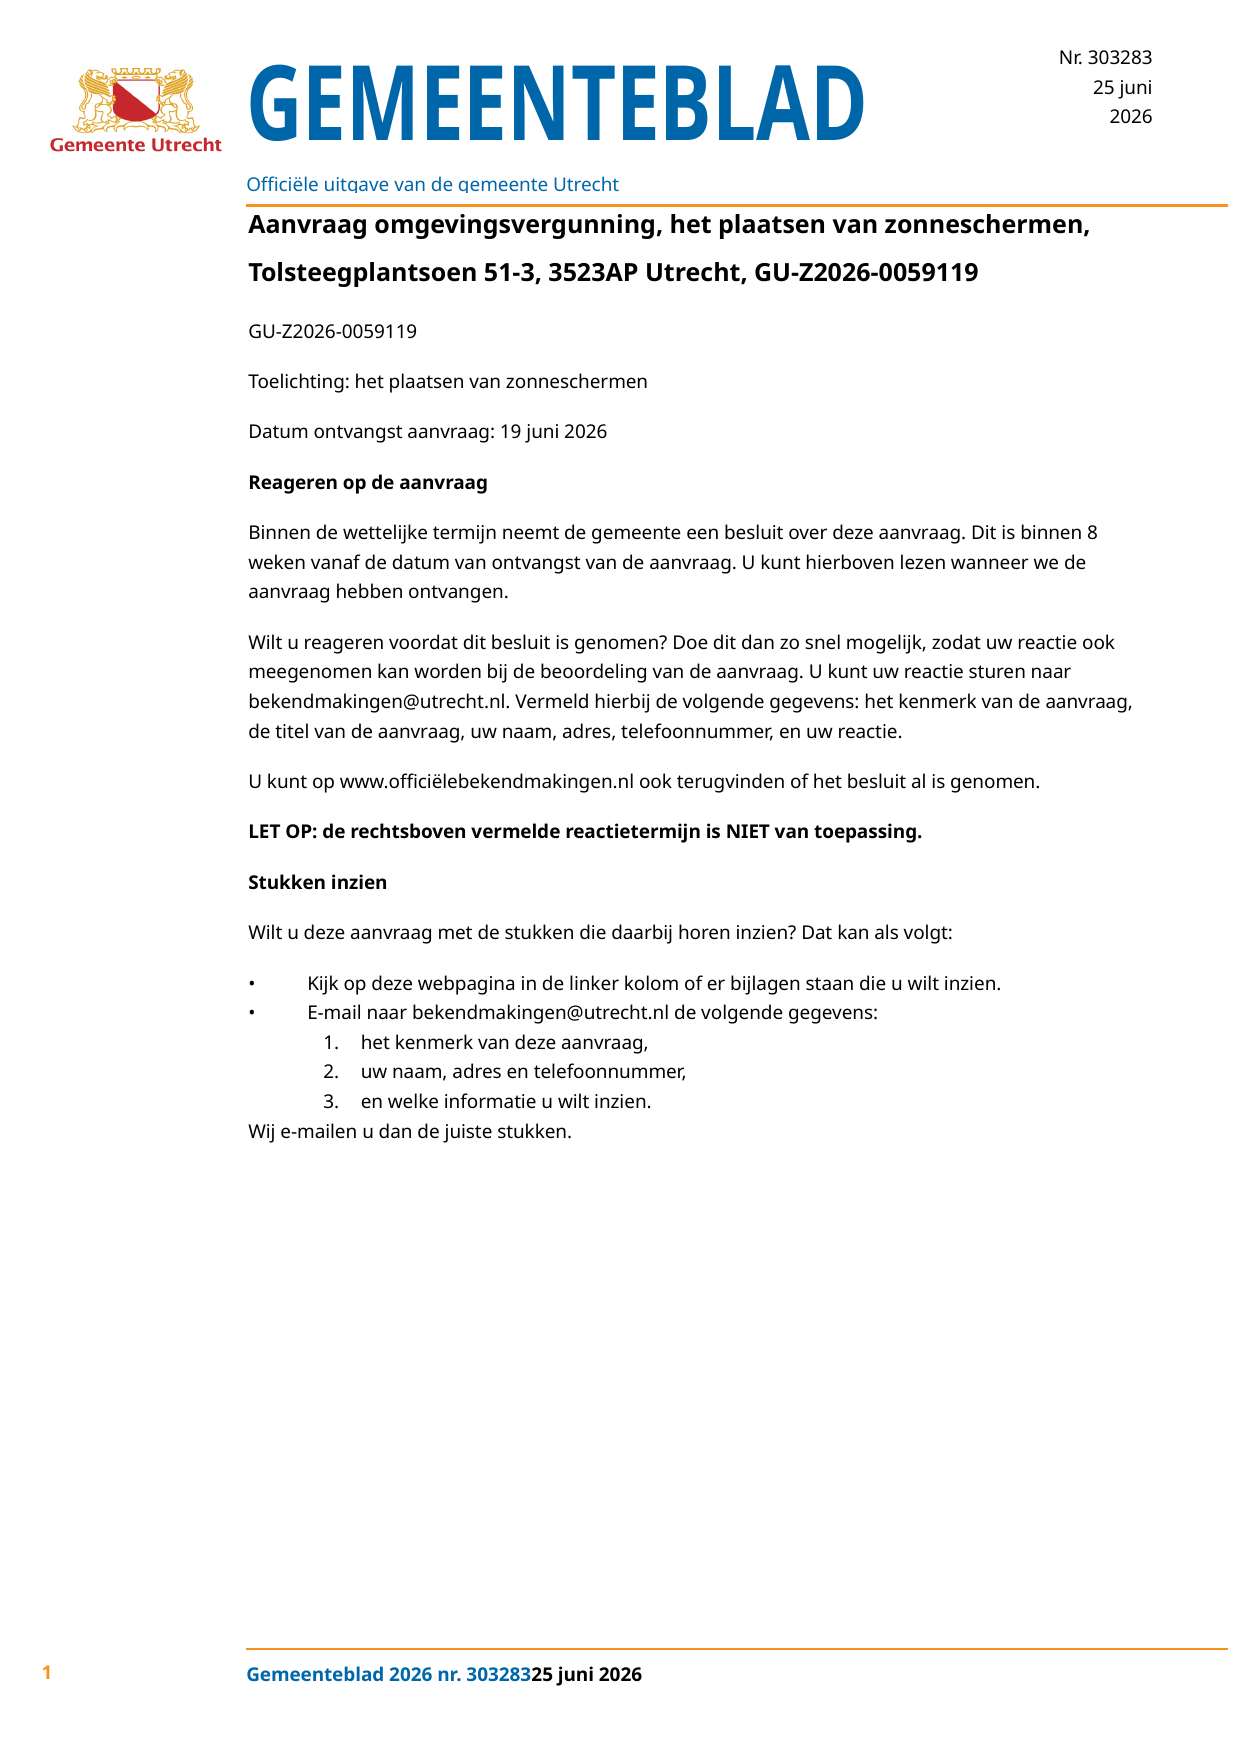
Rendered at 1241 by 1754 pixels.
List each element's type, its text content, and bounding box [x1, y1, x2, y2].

text Reageren op de aanvraag [248, 469, 1152, 495]
list uw naam, adres en telefoonnummer, [323, 1059, 1152, 1084]
text Binnen de wettelijke termijn neemt de gemeente een besluit over deze aanvraag. Dit is binnen 8 weken vanaf de datum van ontvangst van de aanvraag. U kunt hierboven lezen wanneer we de aanvraag hebben ontvangen. [248, 519, 1152, 604]
text Stukken inzien [248, 869, 1152, 895]
text U kunt op www.officiëlebekendmakingen.nl ook terugvinden of het besluit al is genomen. [248, 768, 1152, 794]
text Wij e-mailen u dan de juiste stukken. [248, 1118, 1152, 1144]
list Kijk op deze webpagina in de linker kolom of er bijlagen staan die u wilt inzien. [248, 970, 1152, 996]
text Toelichting: het plaatsen van zonneschermen [248, 368, 1152, 394]
text Wilt u reageren voordat dit besluit is genomen? Doe dit dan zo snel mogelijk, zodat uw reactie ook meegenomen kan worden bij de beoordeling van de aanvraag. U kunt uw reactie sturen naar bekendmakingen@utrecht.nl. Vermeld hierbij de volgende gegevens: het kenmerk van de aanvraag, de titel van de aanvraag, uw naam, adres, telefoonnummer, en uw reactie. [248, 629, 1152, 744]
text LET OP: de rechtsboven vermelde reactietermijn is NIET van toepassing. [248, 819, 1152, 844]
text Aanvraag omgevingsvergunning, het plaatsen van zonneschermen, Tolsteegplantsoen 51-3, 3523AP Utrecht, GU-Z2026-0059119 [248, 207, 1152, 288]
text Wilt u deze aanvraag met de stukken die daarbij horen inzien? Dat kan als volgt: [248, 919, 1152, 945]
list het kenmerk van deze aanvraag, [323, 1029, 1152, 1055]
list E-mail naar bekendmakingen@utrecht.nl de volgende gegevens: [248, 999, 1152, 1025]
text GU-Z2026-0059119 [248, 318, 1152, 344]
text Datum ontvangst aanvraag: 19 juni 2026 [248, 419, 1152, 444]
picture [41, 47, 231, 172]
list en welke informatie u wilt inzien. [323, 1088, 1152, 1114]
